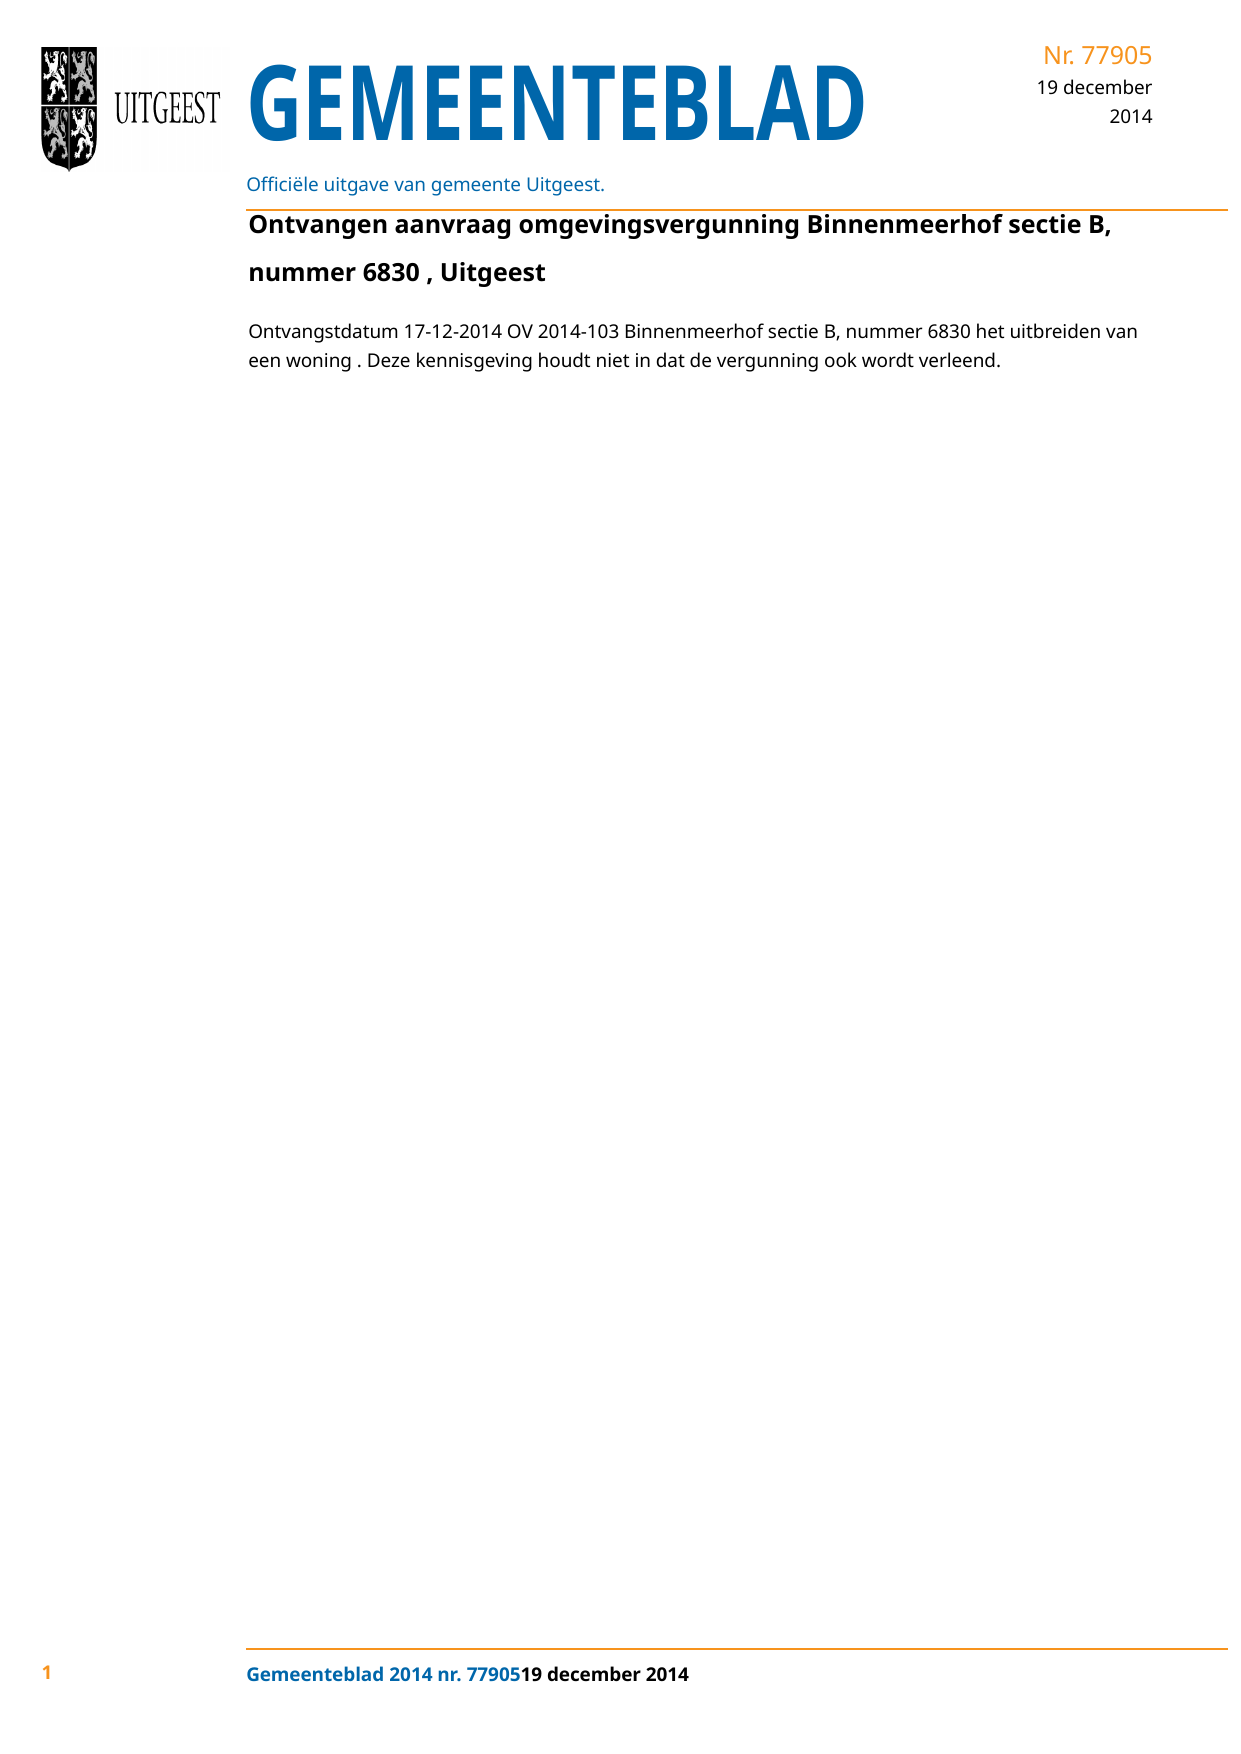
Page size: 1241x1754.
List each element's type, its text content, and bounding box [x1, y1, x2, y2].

text Ontvangen aanvraag omgevingsvergunning Binnenmeerhof sectie B, nummer 6830 , Uitgeest [248, 211, 1152, 288]
text Ontvangstdatum 17-12-2014 OV 2014-103 Binnenmeerhof sectie B, nummer 6830 het uitbreiden van een woning . Deze kennisgeving houdt niet in dat de vergunning ook wordt verleend. [248, 318, 1152, 373]
picture [41, 47, 231, 172]
